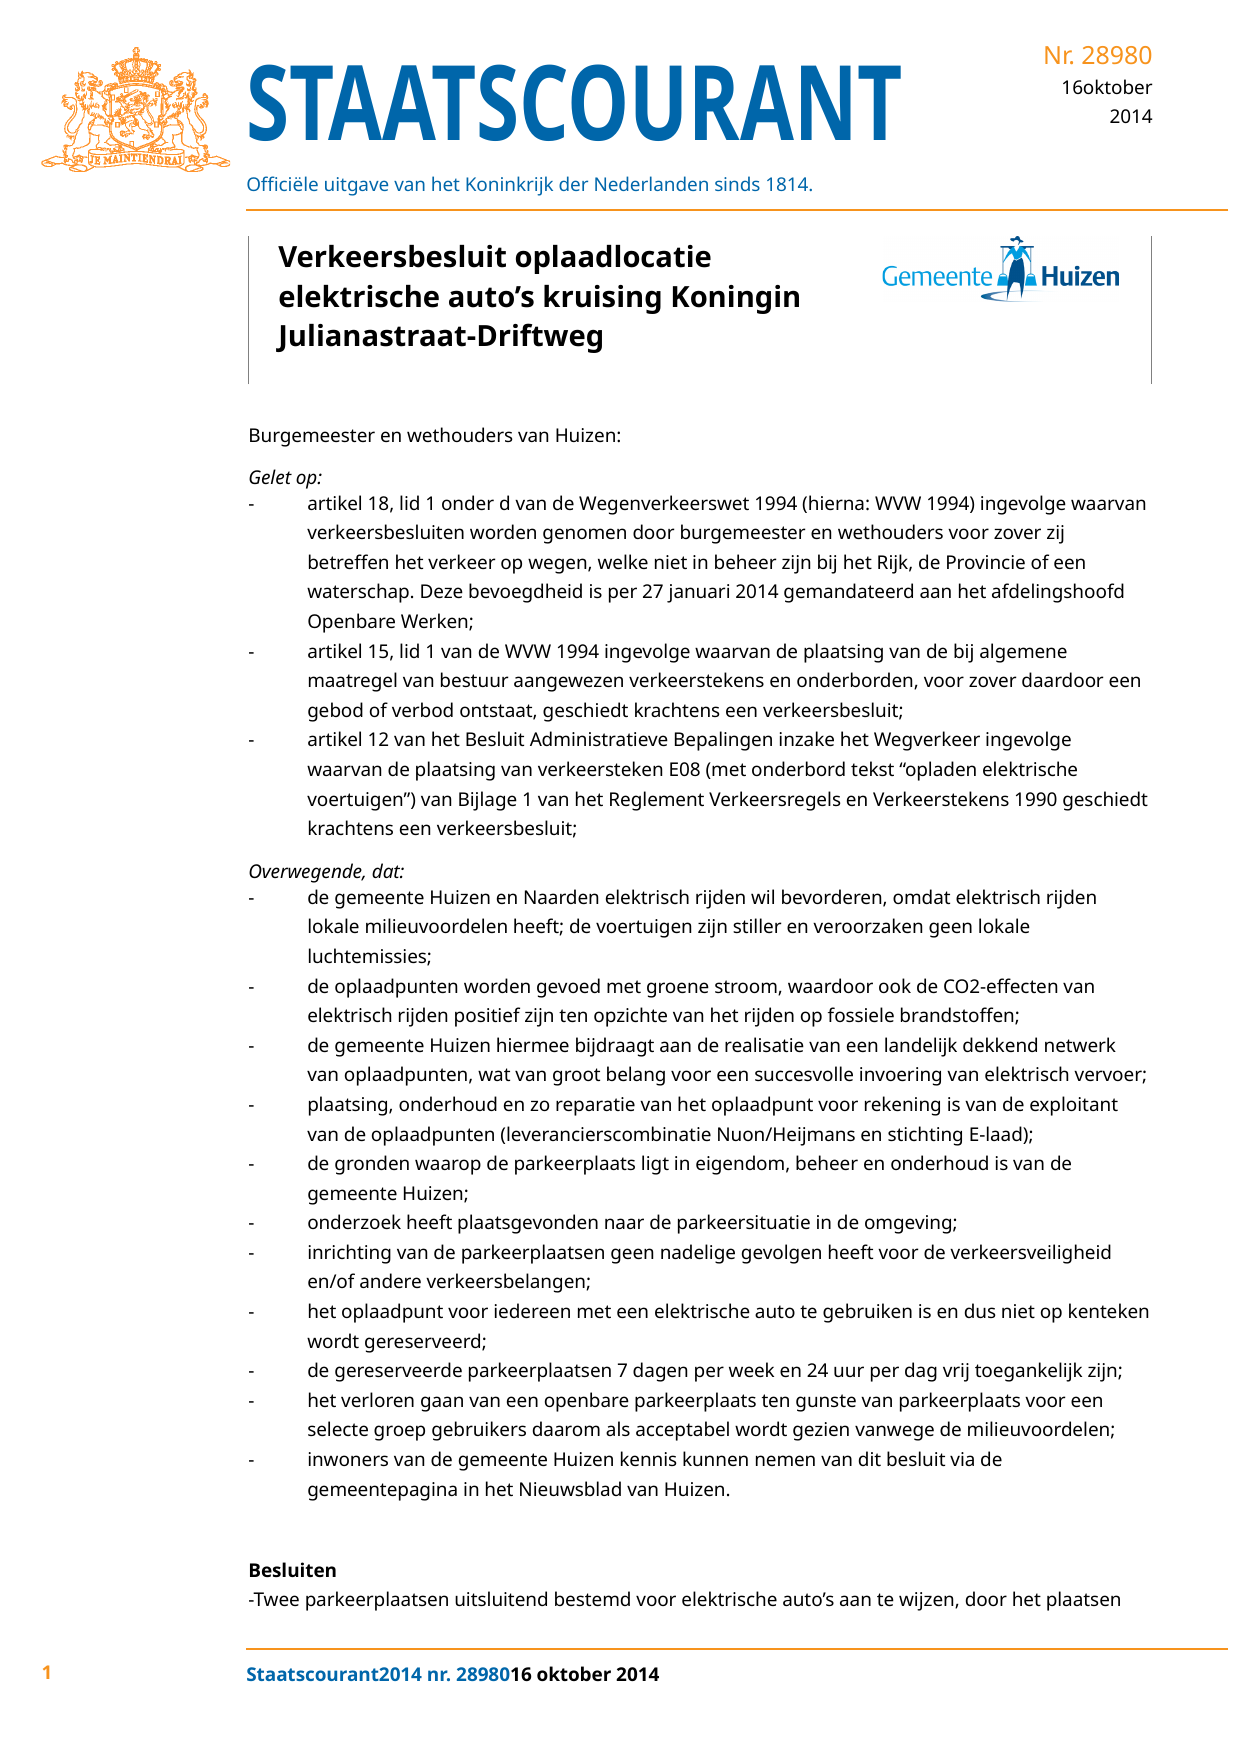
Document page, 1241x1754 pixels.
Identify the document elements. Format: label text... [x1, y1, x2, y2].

list artikel 15, lid 1 van de WVW 1994 ingevolge waarvan de plaatsing van de bij algemene maatregel van bestuur aangewezen verkeerstekens en onderborden, voor zover daardoor een gebod of verbod ontstaat, geschiedt krachtens een verkeersbesluit; [248, 638, 1152, 723]
text Burgemeester en wethouders van Huizen: [248, 422, 1152, 448]
list de gronden waarop de parkeerplaats ligt in eigendom, beheer en onderhoud is van de gemeente Huizen; [248, 1150, 1152, 1206]
table_header [850, 236, 1151, 384]
text -Twee parkeerplaatsen uitsluitend bestemd voor elektrische auto’s aan te wijzen, door het plaatsen [248, 1586, 1152, 1612]
picture [41, 47, 231, 172]
list artikel 18, lid 1 onder d van de Wegenverkeerswet 1994 (hierna: WVW 1994) ingevolge waarvan verkeersbesluiten worden genomen door burgemeester en wethouders voor zover zij betreffen het verkeer op wegen, welke niet in beheer zijn bij het Rijk, de Provincie of een waterschap. Deze bevoegdheid is per 27 januari 2014 gemandateerd aan het afdelingshoofd Openbare Werken; [248, 490, 1152, 634]
text Gelet op: [248, 464, 1152, 490]
text Overwegende, dat: [248, 858, 1152, 884]
list artikel 12 van het Besluit Administratieve Bepalingen inzake het Wegverkeer ingevolge waarvan de plaatsing van verkeersteken E08 (met onderbord tekst “opladen elektrische voertuigen”) van Bijlage 1 van het Reglement Verkeersregels en Verkeerstekens 1990 geschiedt krachtens een verkeersbesluit; [248, 727, 1152, 841]
table_header Verkeersbesluit oplaadlocatie elektrische auto’s kruising Koningin Julianastraat-Driftweg [249, 236, 850, 384]
list de gereserveerde parkeerplaatsen 7 dagen per week en 24 uur per dag vrij toegankelijk zijn; [248, 1357, 1152, 1383]
text Besluiten [248, 1557, 1152, 1583]
list het oplaadpunt voor iedereen met een elektrische auto te gebruiken is en dus niet op kenteken wordt gereserveerd; [248, 1298, 1152, 1354]
list het verloren gaan van een openbare parkeerplaats ten gunste van parkeerplaats voor een selecte groep gebruikers daarom als acceptabel wordt gezien vanwege de milieuvoordelen; [248, 1387, 1152, 1442]
list de gemeente Huizen hiermee bijdraagt aan de realisatie van een landelijk dekkend netwerk van oplaadpunten, wat van groot belang voor een succesvolle invoering van elektrisch vervoer; [248, 1032, 1152, 1087]
list de gemeente Huizen en Naarden elektrisch rijden wil bevorderen, omdat elektrisch rijden lokale milieuvoordelen heeft; de voertuigen zijn stiller en veroorzaken geen lokale luchtemissies; [248, 884, 1152, 969]
list inwoners van de gemeente Huizen kennis kunnen nemen van dit besluit via de gemeentepagina in het Nieuwsblad van Huizen. [248, 1446, 1152, 1502]
picture [882, 236, 1119, 302]
list inrichting van de parkeerplaatsen geen nadelige gevolgen heeft voor de verkeersveiligheid en/of andere verkeersbelangen; [248, 1239, 1152, 1294]
list plaatsing, onderhoud en zo reparatie van het oplaadpunt voor rekening is van de exploitant van de oplaadpunten (leverancierscombinatie Nuon/Heijmans en stichting E-laad); [248, 1091, 1152, 1147]
list de oplaadpunten worden gevoed met groene stroom, waardoor ook de CO2-effecten van elektrisch rijden positief zijn ten opzichte van het rijden op fossiele brandstoffen; [248, 973, 1152, 1028]
list onderzoek heeft plaatsgevonden naar de parkeersituatie in de omgeving; [248, 1209, 1152, 1235]
